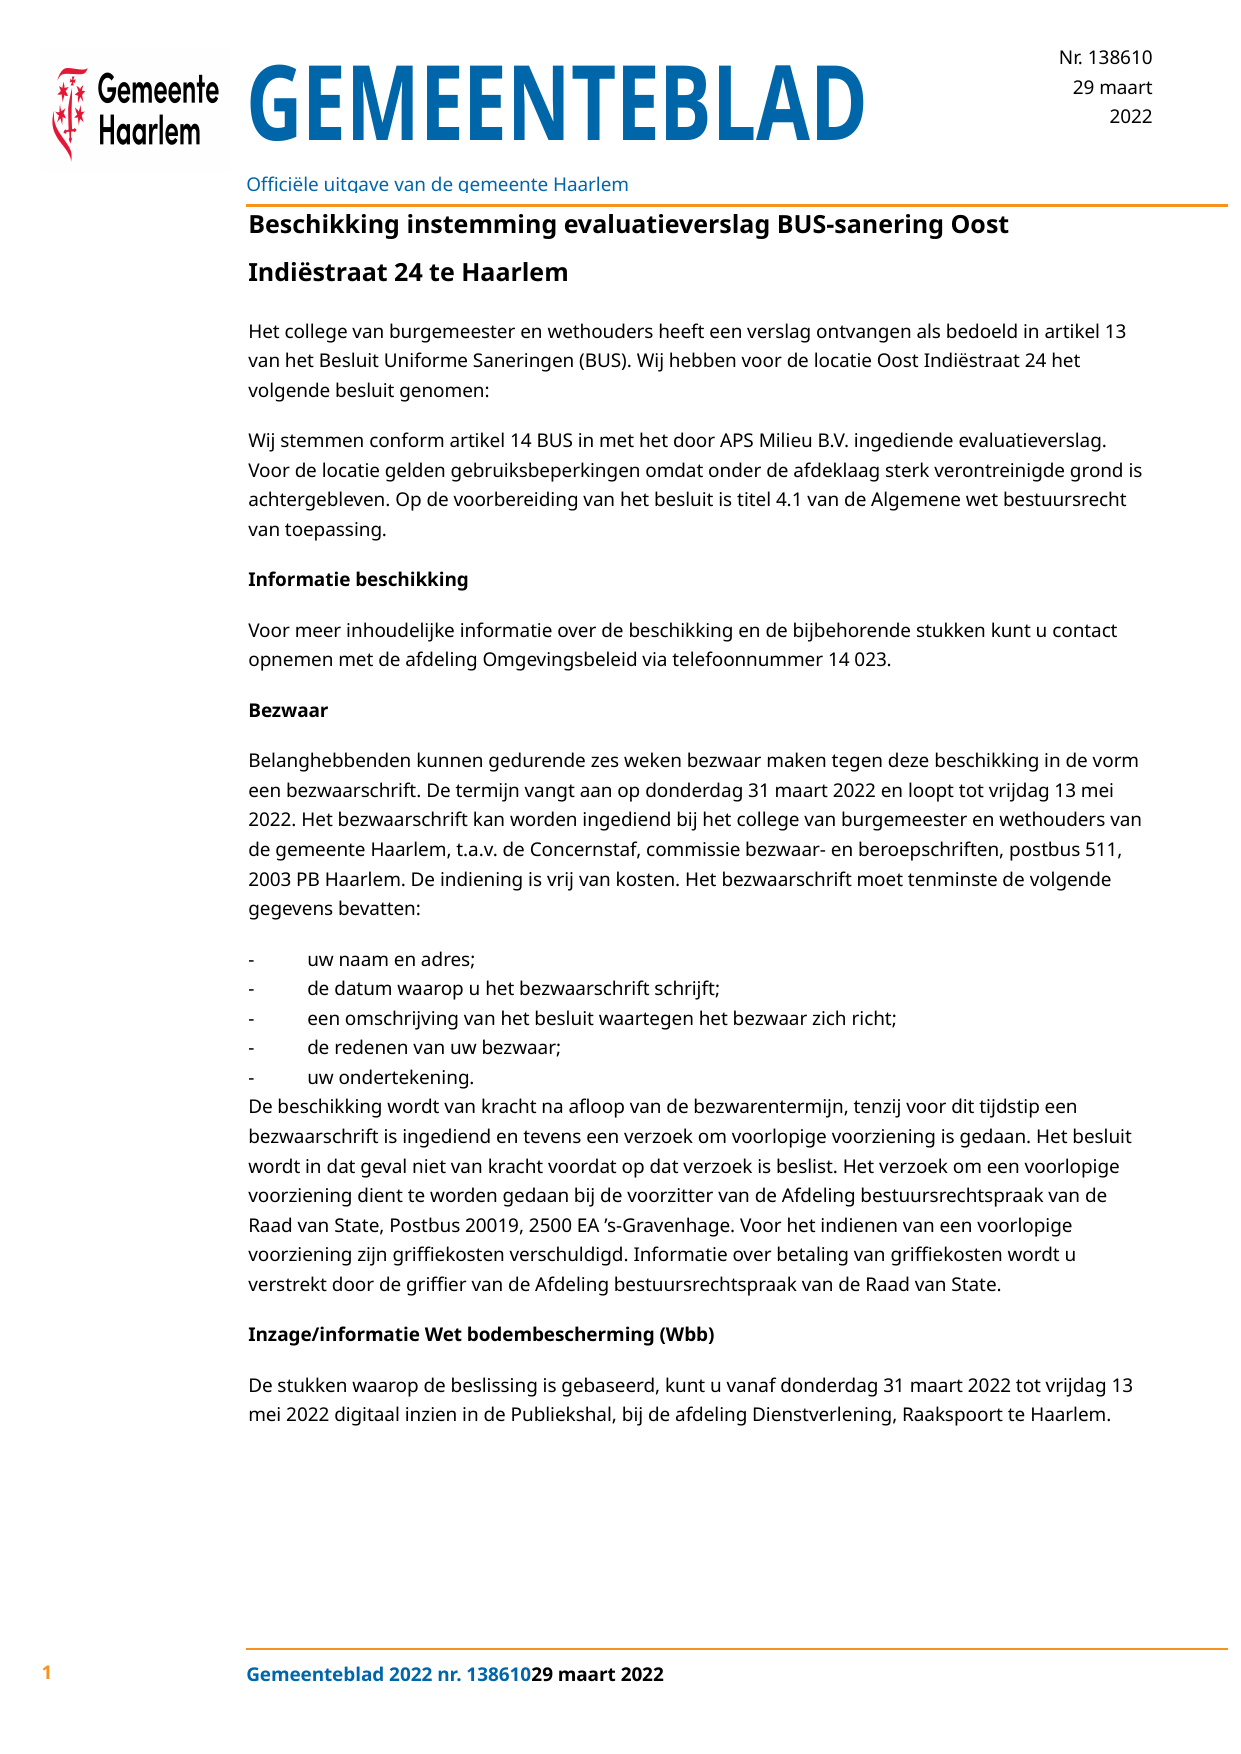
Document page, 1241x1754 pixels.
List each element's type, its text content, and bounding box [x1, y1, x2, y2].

text Bezwaar [248, 697, 1152, 723]
picture [41, 47, 231, 172]
list een omschrijving van het besluit waartegen het bezwaar zich richt; [248, 1005, 1152, 1031]
text Informatie beschikking [248, 567, 1152, 592]
list uw ondertekening. [248, 1064, 1152, 1090]
text De stukken waarop de beslissing is gebaseerd, kunt u vanaf donderdag 31 maart 2022 tot vrijdag 13 mei 2022 digitaal inzien in de Publiekshal, bij de afdeling Dienstverlening, Raakspoort te Haarlem. [248, 1372, 1152, 1427]
text Beschikking instemming evaluatieverslag BUS-sanering Oost Indiëstraat 24 te Haarlem [248, 207, 1152, 288]
list de redenen van uw bezwaar; [248, 1034, 1152, 1060]
text Belanghebbenden kunnen gedurende zes weken bezwaar maken tegen deze beschikking in de vorm een bezwaarschrift. De termijn vangt aan op donderdag 31 maart 2022 en loopt tot vrijdag 13 mei 2022. Het bezwaarschrift kan worden ingediend bij het college van burgemeester en wethouders van de gemeente Haarlem, t.a.v. de Concernstaf, commissie bezwaar- en beroepschriften, postbus 511, 2003 PB Haarlem. De indiening is vrij van kosten. Het bezwaarschrift moet tenminste de volgende gegevens bevatten: [248, 747, 1152, 921]
text De beschikking wordt van kracht na afloop van de bezwarentermijn, tenzij voor dit tijdstip een bezwaarschrift is ingediend en tevens een verzoek om voorlopige voorziening is gedaan. Het besluit wordt in dat geval niet van kracht voordat op dat verzoek is beslist. Het verzoek om een voorlopige voorziening dient te worden gedaan bij de voorzitter van de Afdeling bestuursrechtspraak van de Raad van State, Postbus 20019, 2500 EA ’s-Gravenhage. Voor het indienen van een voorlopige voorziening zijn griffiekosten verschuldigd. Informatie over betaling van griffiekosten wordt u verstrekt door de griffier van de Afdeling bestuursrechtspraak van de Raad van State. [248, 1094, 1152, 1297]
text Het college van burgemeester en wethouders heeft een verslag ontvangen als bedoeld in artikel 13 van het Besluit Uniforme Saneringen (BUS). Wij hebben voor de locatie Oost Indiëstraat 24 het volgende besluit genomen: [248, 318, 1152, 403]
text Wij stemmen conform artikel 14 BUS in met het door APS Milieu B.V. ingediende evaluatieverslag. Voor de locatie gelden gebruiksbeperkingen omdat onder de afdeklaag sterk verontreinigde grond is achtergebleven. Op de voorbereiding van het besluit is titel 4.1 van de Algemene wet bestuursrecht van toepassing. [248, 427, 1152, 542]
text Voor meer inhoudelijke informatie over de beschikking en de bijbehorende stukken kunt u contact opnemen met de afdeling Omgevingsbeleid via telefoonnummer 14 023. [248, 617, 1152, 672]
list de datum waarop u het bezwaarschrift schrijft; [248, 975, 1152, 1001]
text Inzage/informatie Wet bodembescherming (Wbb) [248, 1322, 1152, 1347]
list uw naam en adres; [248, 946, 1152, 972]
